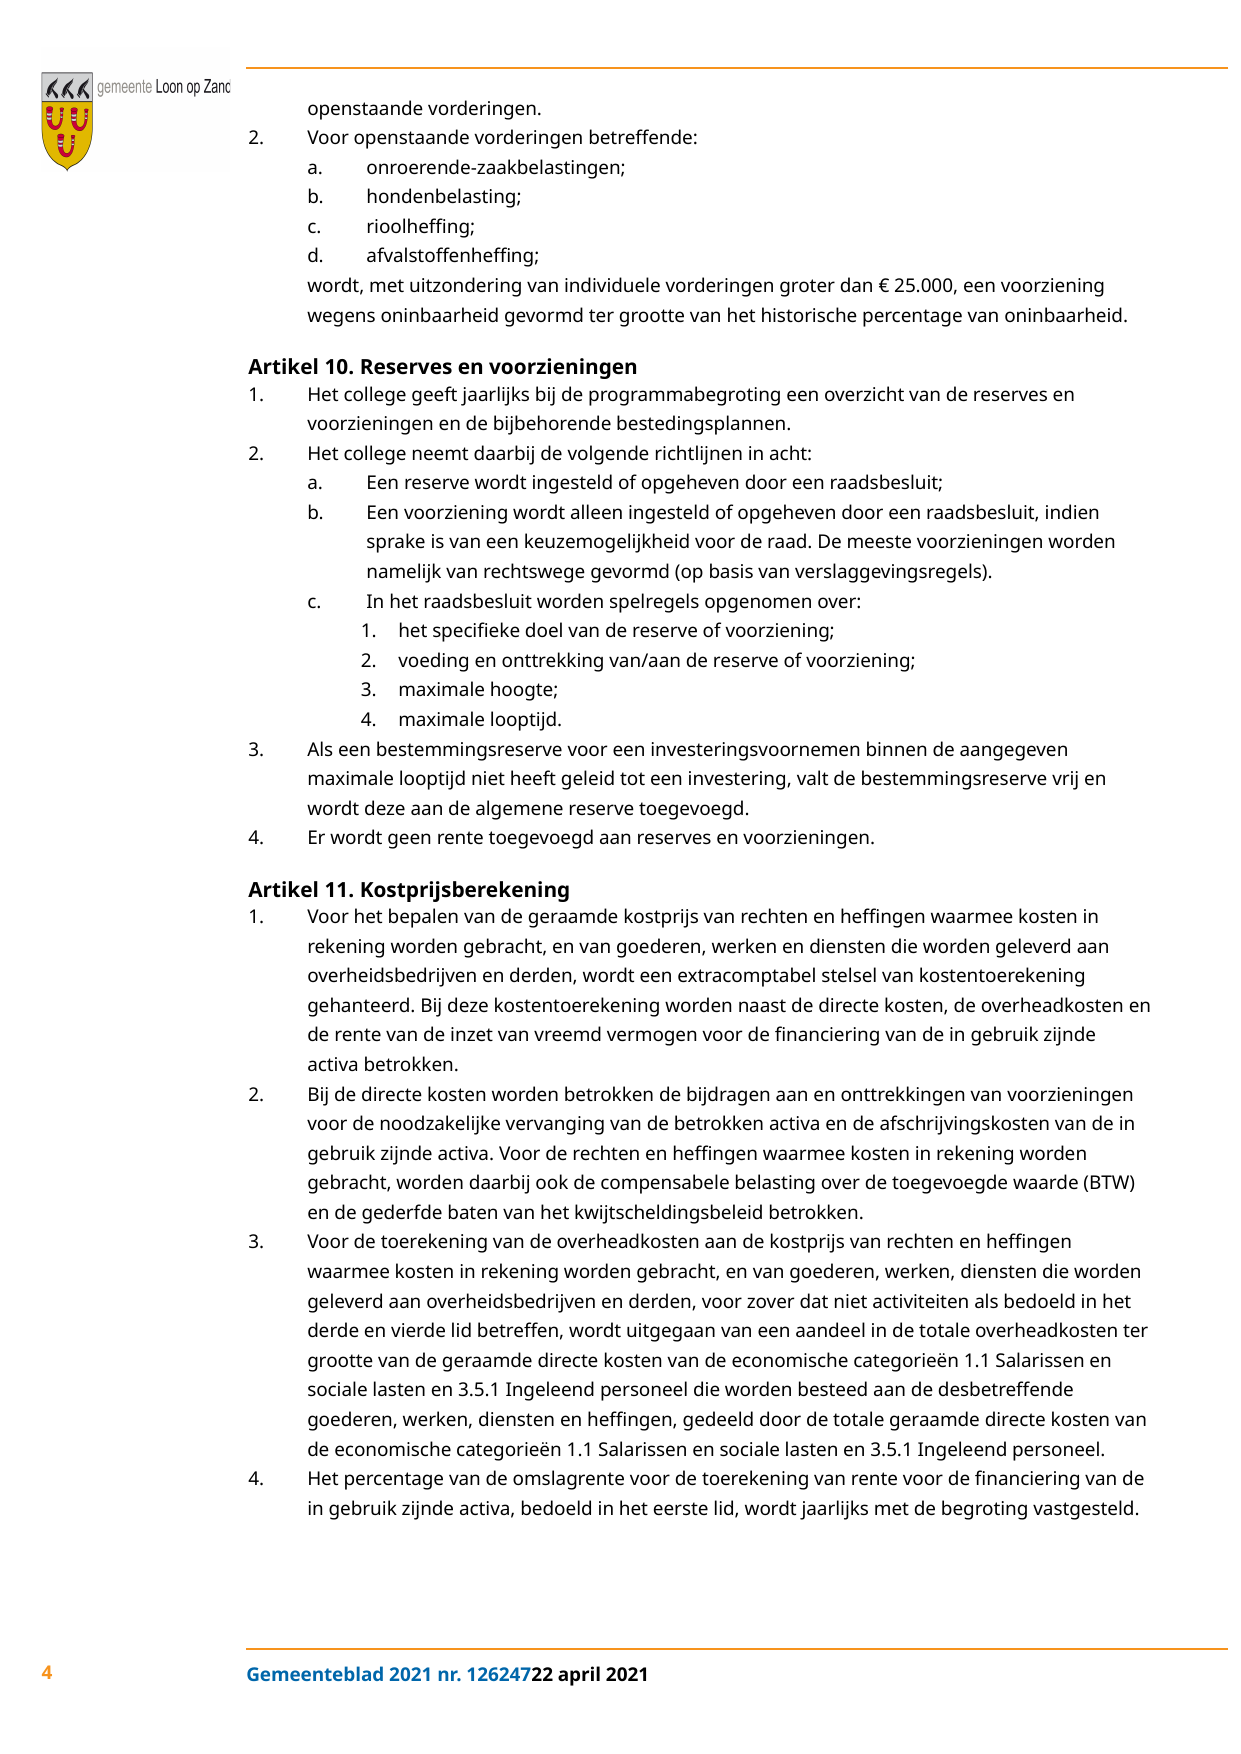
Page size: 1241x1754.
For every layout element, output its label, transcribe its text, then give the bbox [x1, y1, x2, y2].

list maximale looptijd. [361, 706, 1152, 732]
list wordt, met uitzondering van individuele vorderingen groter dan € 25.000, een voorziening wegens oninbaarheid gevormd ter grootte van het historische percentage van oninbaarheid. [248, 272, 1152, 328]
list Bij de directe kosten worden betrokken de bijdragen aan en onttrekkingen van voorzieningen voor de noodzakelijke vervanging van de betrokken activa en de afschrijvingskosten van de in gebruik zijnde activa. Voor de rechten en heffingen waarmee kosten in rekening worden gebracht, worden daarbij ook de compensabele belasting over de toegevoegde waarde (BTW) en de gederfde baten van het kwijtscheldingsbeleid betrokken. [248, 1081, 1152, 1225]
list Een reserve wordt ingesteld of opgeheven door een raadsbesluit; [307, 469, 1152, 495]
text Artikel 10. Reserves en voorzieningen [248, 352, 1152, 381]
list afvalstoffenheffing; [307, 243, 1152, 268]
list Het college geeft jaarlijks bij de programmabegroting een overzicht van de reserves en voorzieningen en de bijbehorende bestedingsplannen. [248, 381, 1152, 436]
text Artikel 11. Kostprijsberekening [248, 875, 1152, 903]
list rioolheffing; [307, 213, 1152, 239]
list onroerende-zaakbelastingen; [307, 154, 1152, 180]
list Het college neemt daarbij de volgende richtlijnen in acht: [248, 440, 1152, 466]
list openstaande vorderingen. [248, 95, 1152, 121]
list Voor het bepalen van de geraamde kostprijs van rechten en heffingen waarmee kosten in rekening worden gebracht, en van goederen, werken en diensten die worden geleverd aan overheidsbedrijven en derden, wordt een extracomptabel stelsel van kostentoerekening gehanteerd. Bij deze kostentoerekening worden naast de directe kosten, de overheadkosten en de rente van de inzet van vreemd vermogen voor de financiering van de in gebruik zijnde activa betrokken. [248, 903, 1152, 1077]
list Als een bestemmingsreserve voor een investeringsvoornemen binnen de aangegeven maximale looptijd niet heeft geleid tot een investering, valt de bestemmingsreserve vrij en wordt deze aan de algemene reserve toegevoegd. [248, 736, 1152, 821]
list In het raadsbesluit worden spelregels opgenomen over: [307, 588, 1152, 613]
list Voor openstaande vorderingen betreffende: [248, 124, 1152, 150]
picture [41, 47, 231, 172]
list Er wordt geen rente toegevoegd aan reserves en voorzieningen. [248, 824, 1152, 850]
list voeding en onttrekking van/aan de reserve of voorziening; [361, 647, 1152, 673]
list maximale hoogte; [361, 677, 1152, 702]
list Het percentage van de omslagrente voor de toerekening van rente voor de financiering van de in gebruik zijnde activa, bedoeld in het eerste lid, wordt jaarlijks met de begroting vastgesteld. [248, 1465, 1152, 1521]
list Een voorziening wordt alleen ingesteld of opgeheven door een raadsbesluit, indien sprake is van een keuzemogelijkheid voor de raad. De meeste voorzieningen worden namelijk van rechtswege gevormd (op basis van verslaggevingsregels). [307, 499, 1152, 584]
list het specifieke doel van de reserve of voorziening; [361, 617, 1152, 643]
list hondenbelasting; [307, 183, 1152, 209]
list Voor de toerekening van de overheadkosten aan de kostprijs van rechten en heffingen waarmee kosten in rekening worden gebracht, en van goederen, werken, diensten die worden geleverd aan overheidsbedrijven en derden, voor zover dat niet activiteiten als bedoeld in het derde en vierde lid betreffen, wordt uitgegaan van een aandeel in de totale overheadkosten ter grootte van de geraamde directe kosten van de economische categorieën 1.1 Salarissen en sociale lasten en 3.5.1 Ingeleend personeel die worden besteed aan de desbetreffende goederen, werken, diensten en heffingen, gedeeld door de totale geraamde directe kosten van de economische categorieën 1.1 Salarissen en sociale lasten en 3.5.1 Ingeleend personeel. [248, 1229, 1152, 1462]
